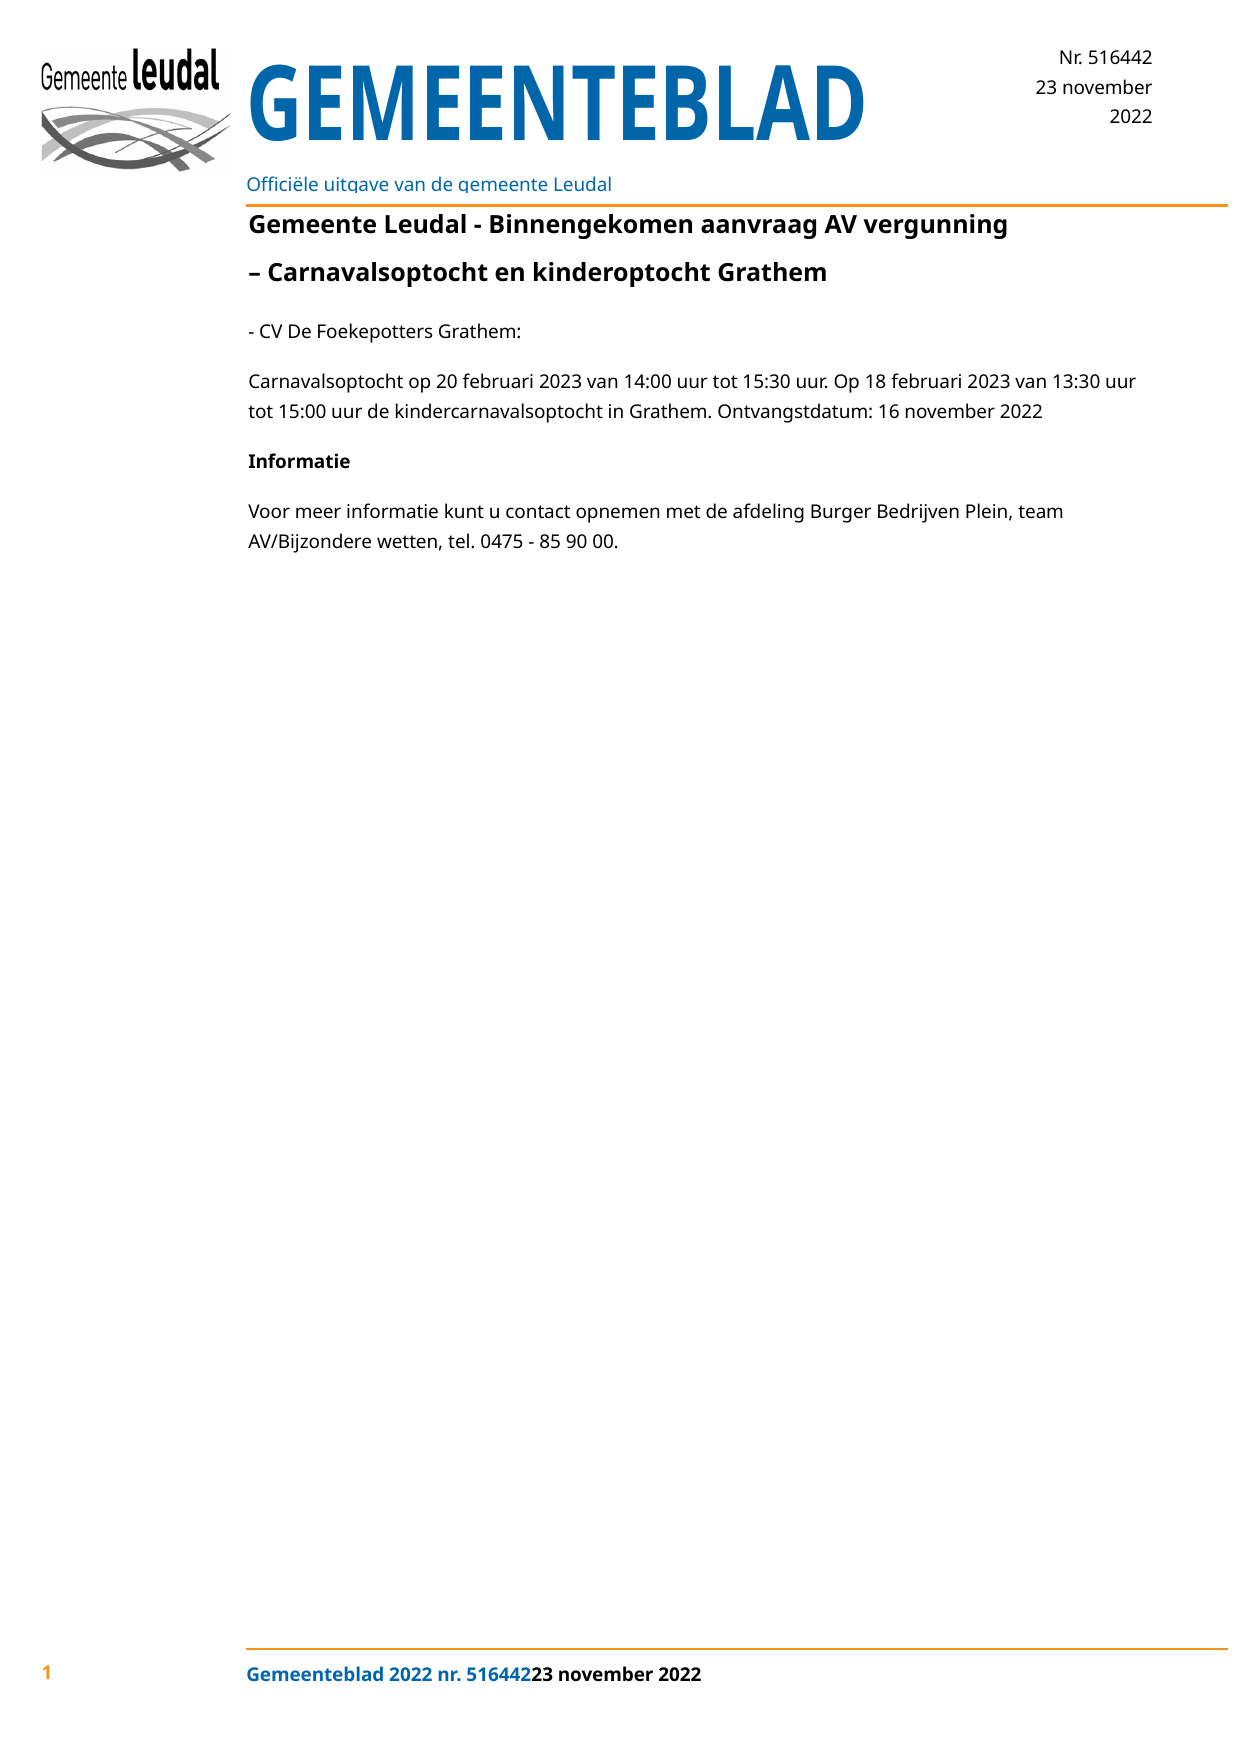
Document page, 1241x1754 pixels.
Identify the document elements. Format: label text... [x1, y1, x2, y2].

picture [41, 47, 231, 172]
text Gemeente Leudal - Binnengekomen aanvraag AV vergunning – Carnavalsoptocht en kinderoptocht Grathem [248, 207, 1152, 288]
text Informatie [248, 448, 1152, 474]
text - CV De Foekepotters Grathem: [248, 318, 1152, 344]
text Carnavalsoptocht op 20 februari 2023 van 14:00 uur tot 15:30 uur. Op 18 februari 2023 van 13:30 uur tot 15:00 uur de kindercarnavalsoptocht in Grathem. Ontvangstdatum: 16 november 2022 [248, 368, 1152, 424]
text Voor meer informatie kunt u contact opnemen met de afdeling Burger Bedrijven Plein, team AV/Bijzondere wetten, tel. 0475 - 85 90 00. [248, 499, 1152, 554]
